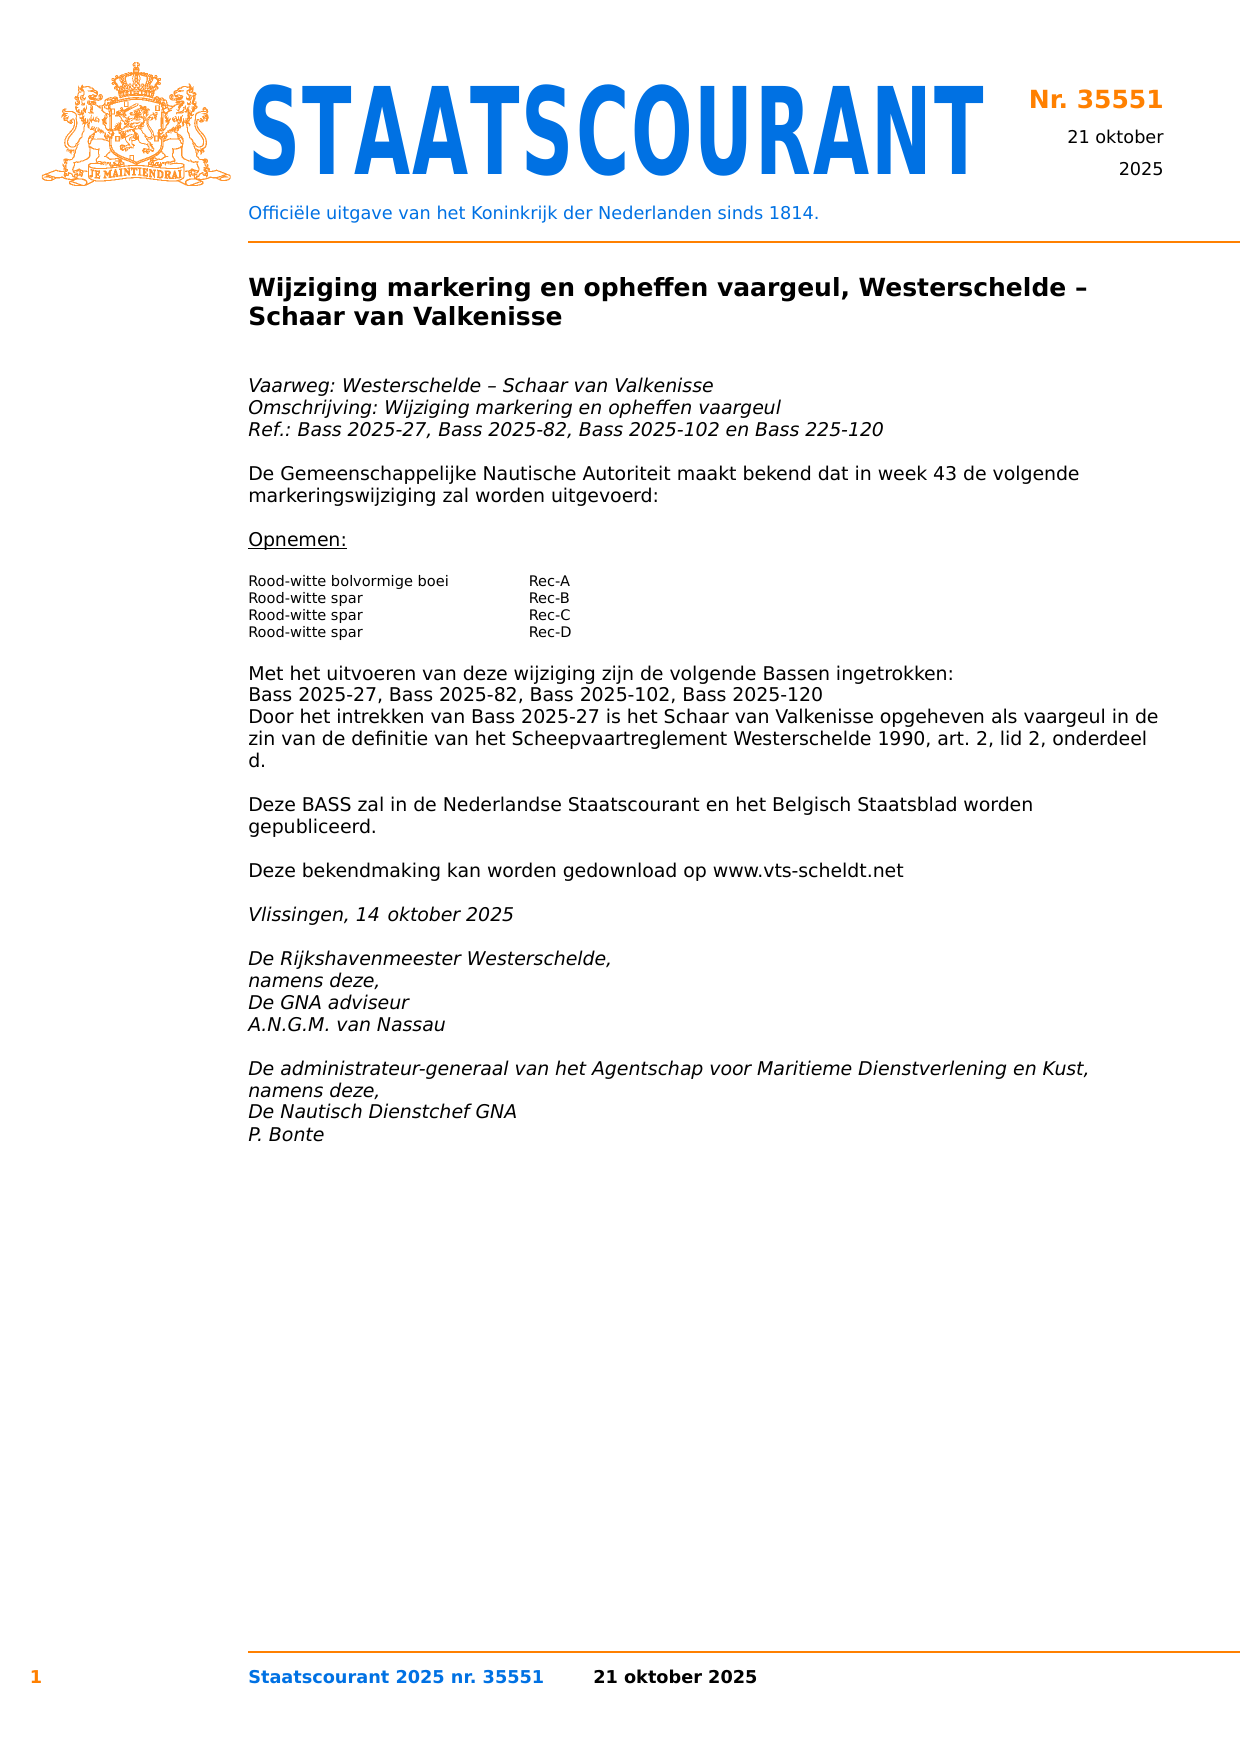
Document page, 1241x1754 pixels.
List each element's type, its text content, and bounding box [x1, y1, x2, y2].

table_header Rood-witte bolvormige boei [248, 573, 523, 589]
table_cell Rood-witte spar [248, 590, 523, 607]
table_header STAATSCOURANT [248, 62, 998, 203]
text Door het intrekken van Bass 2025-27 is het Schaar van Valkenisse opgeheven als vaargeul in de zin van de definitie van het Scheepvaartreglement Westerschelde 1990, art. 2, lid 2, onderdeel d. [248, 706, 1163, 772]
table_cell 21 oktober [998, 121, 1240, 153]
text Bass 2025-27, Bass 2025-82, Bass 2025-102, Bass 2025-120 [248, 684, 1163, 706]
text Deze bekendmaking kan worden gedownload op www.vts-scheldt.net [248, 860, 1163, 882]
text Deze BASS zal in de Nederlandse Staatscourant en het Belgisch Staatsblad worden gepubliceerd. [248, 794, 1163, 838]
table_cell Rec-C [523, 607, 1163, 623]
table_header Nr. 35551 [998, 62, 1240, 121]
text De administrateur-generaal van het Agentschap voor Maritieme Dienstverlening en Kust, namens deze, De Nautisch Dienstchef GNA P. Bonte [248, 1057, 1163, 1145]
text Vaarweg: Westerschelde – Schaar van Valkenisse [248, 375, 1163, 397]
text De Rijkshavenmeester Westerschelde, namens deze, De GNA adviseur A.N.G.M. van Nassau [248, 948, 1163, 1036]
table_cell Rood-witte spar [248, 624, 523, 641]
text Met het uitvoeren van deze wijziging zijn de volgende Bassen ingetrokken: [248, 662, 1163, 684]
table_cell 2025 [998, 153, 1240, 203]
picture [41, 62, 231, 186]
table_cell Officiële uitgave van het Koninkrijk der Nederlanden sinds 1814. [248, 203, 1240, 241]
text Omschrijving: Wijziging markering en opheffen vaargeul [248, 397, 1163, 419]
table_cell Rec-D [523, 624, 1163, 641]
table_cell Rood-witte spar [248, 607, 523, 623]
table_header Rec-A [523, 573, 1163, 589]
text Ref.: Bass 2025-27, Bass 2025-82, Bass 2025-102 en Bass 225-120 [248, 419, 1163, 441]
table_cell Rec-B [523, 590, 1163, 607]
text Opnemen: [248, 529, 1163, 551]
table_header [25, 62, 248, 241]
text De Gemeenschappelijke Nautische Autoriteit maakt bekend dat in week 43 de volgende markeringswijziging zal worden uitgevoerd: [248, 463, 1163, 507]
text Vlissingen, 14 oktober 2025 [248, 904, 1163, 926]
subtitle Wijziging markering en opheffen vaargeul, Westerschelde – Schaar van Valkenisse [248, 273, 1163, 331]
